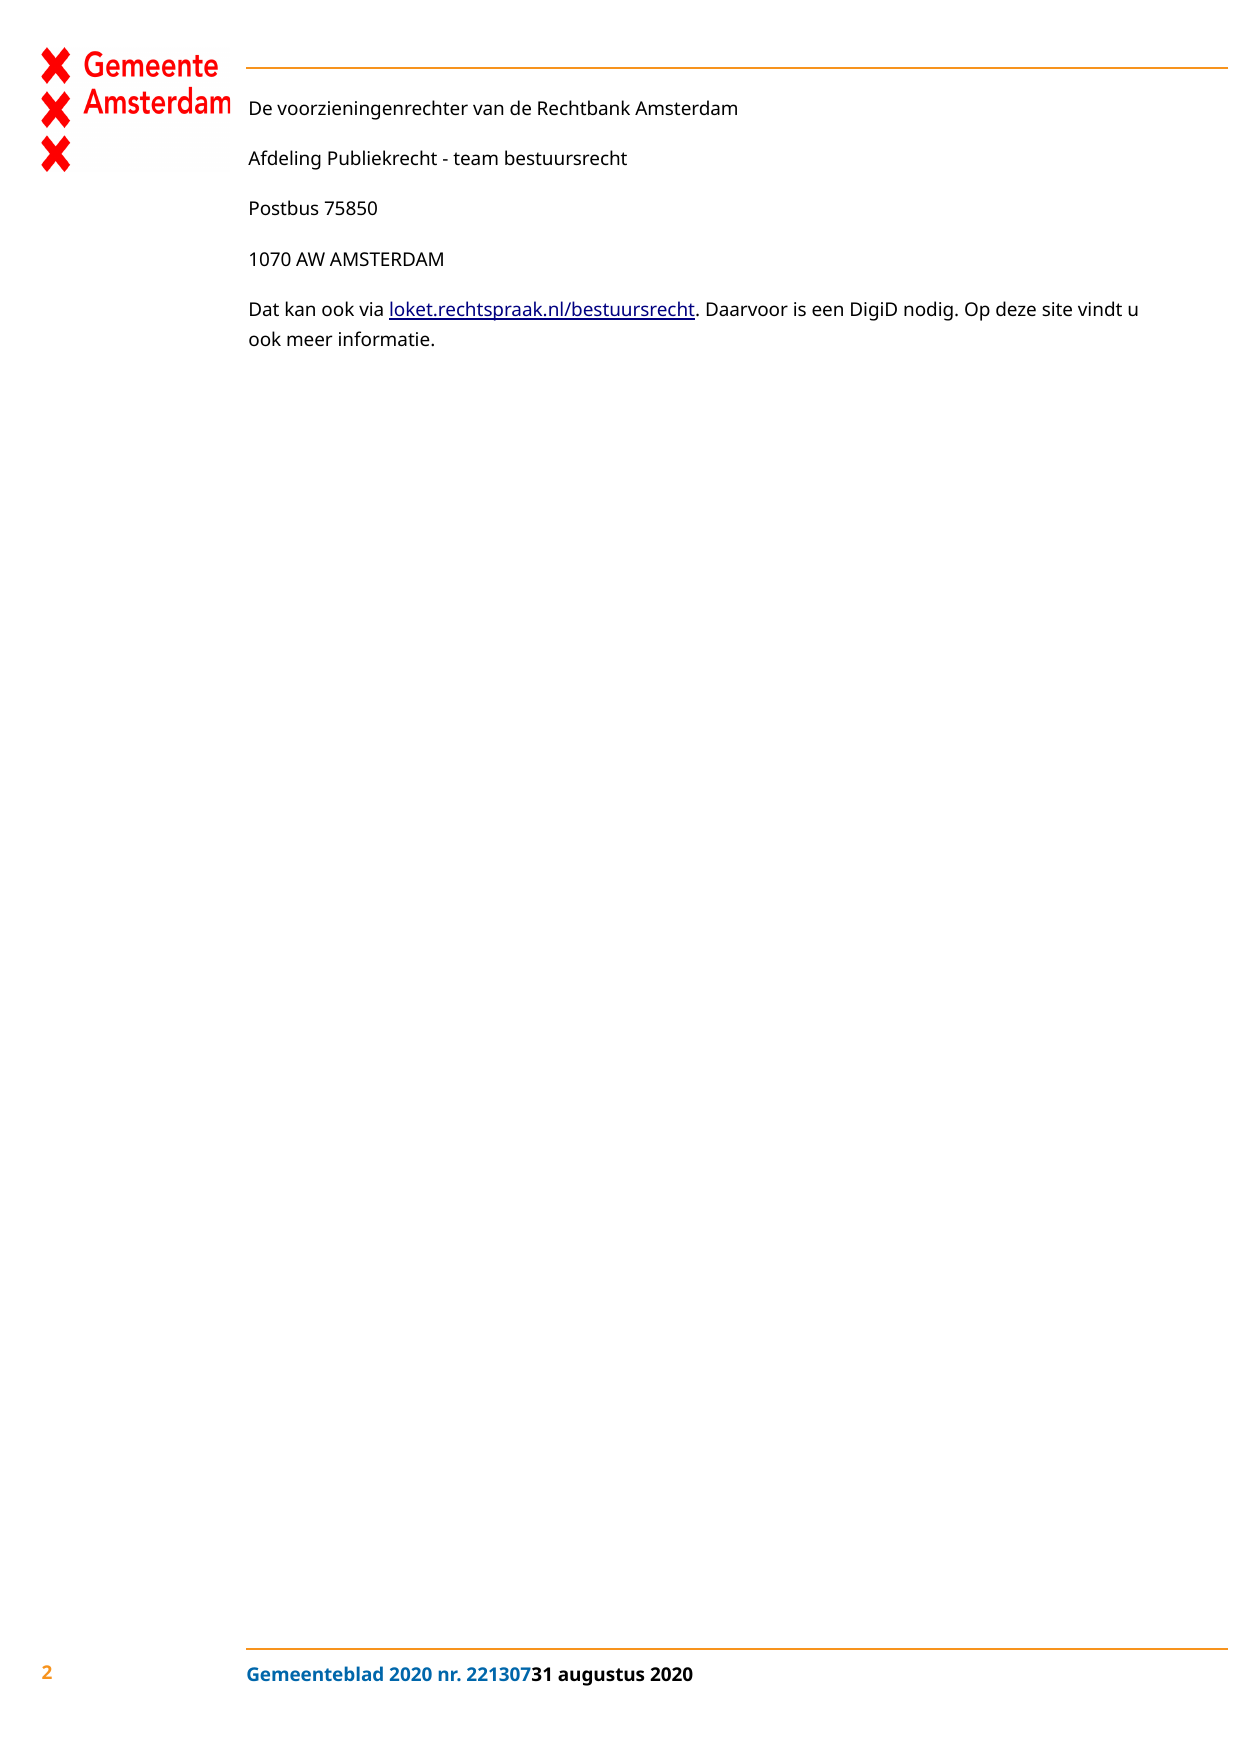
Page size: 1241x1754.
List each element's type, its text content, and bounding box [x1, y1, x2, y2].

text De voorzieningenrechter van de Rechtbank Amsterdam [248, 95, 1152, 121]
text Afdeling Publiekrecht - team bestuursrecht [248, 145, 1152, 171]
text Postbus 75850 [248, 196, 1152, 221]
text Dat kan ook via loket.rechtspraak.nl/bestuursrecht. Daarvoor is een DigiD nodig. Op deze site vindt u ook meer informatie. [248, 296, 1152, 352]
picture [41, 47, 231, 172]
text 1070 AW AMSTERDAM [248, 246, 1152, 272]
